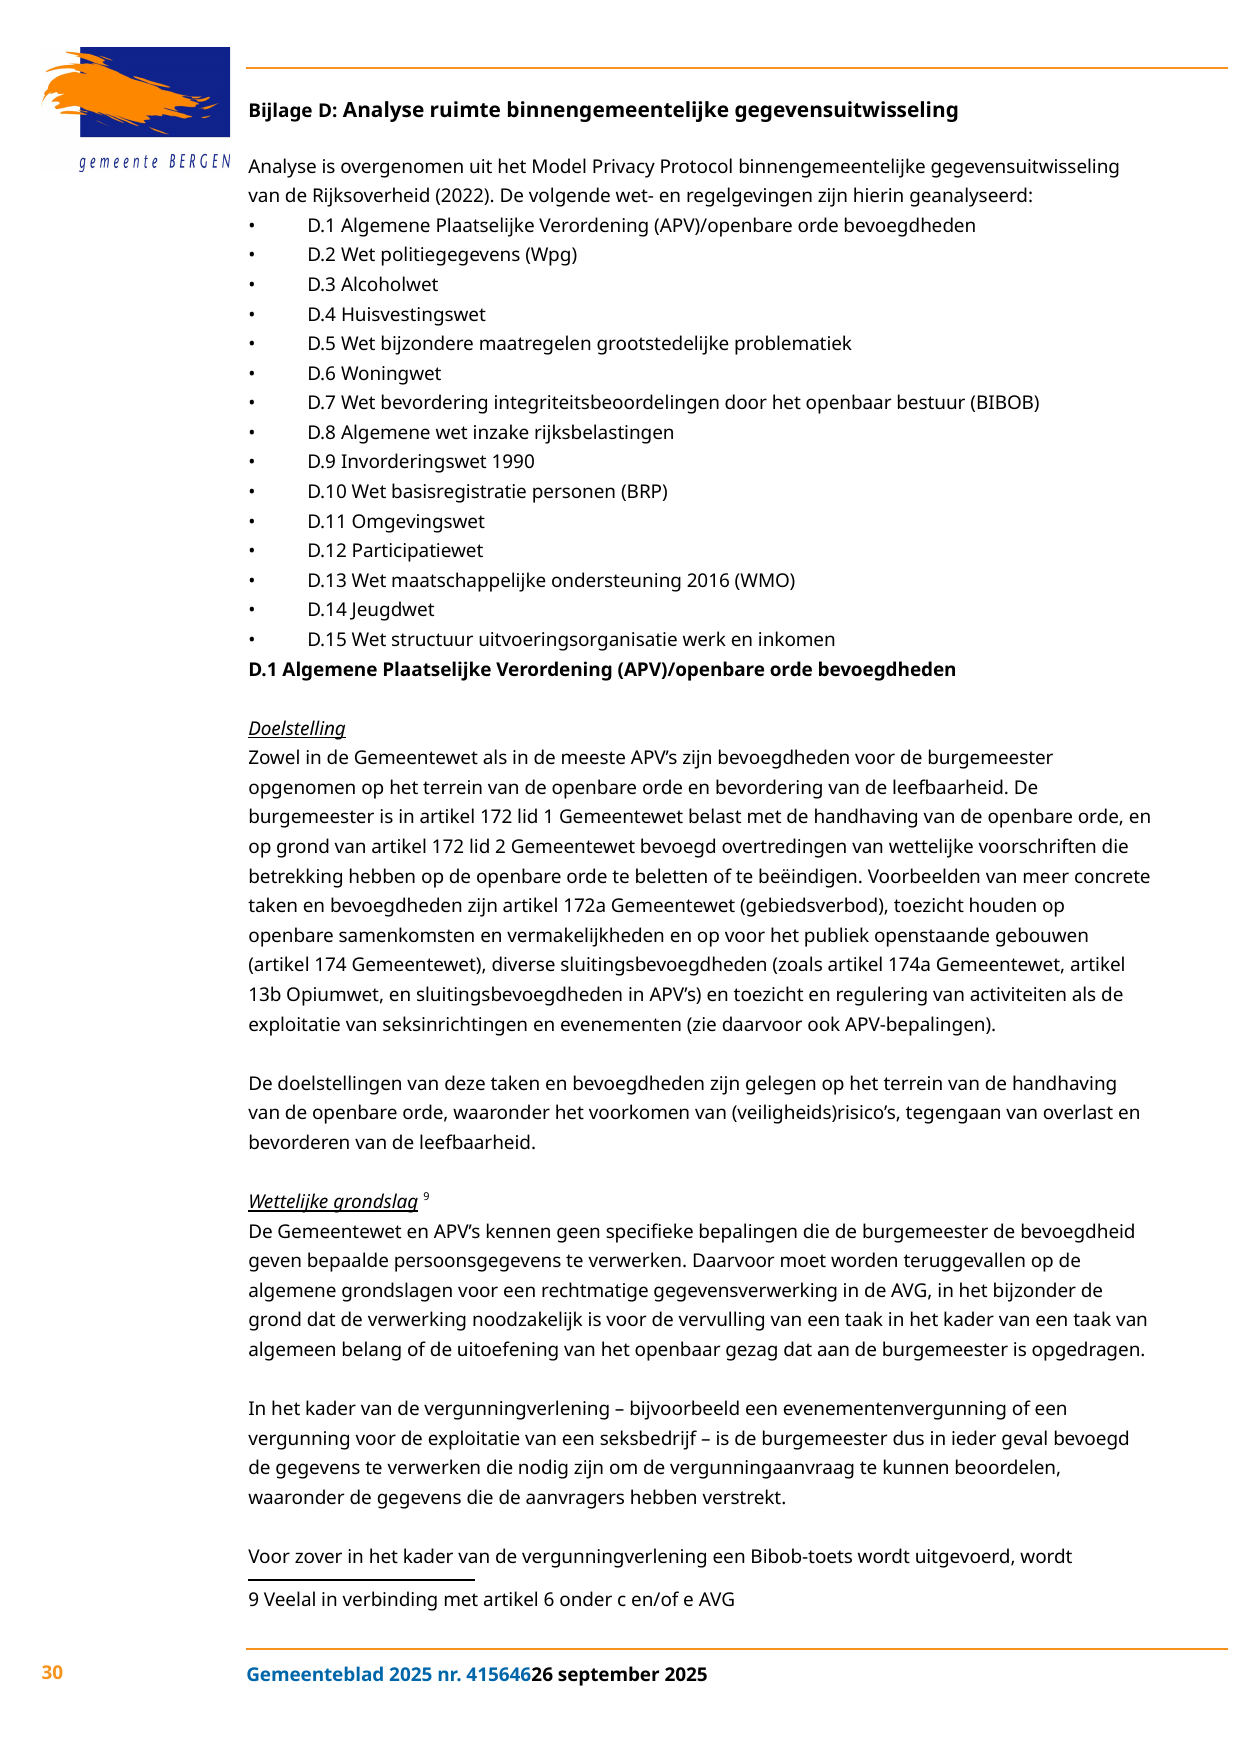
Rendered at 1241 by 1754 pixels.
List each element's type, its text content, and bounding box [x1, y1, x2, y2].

list D.10 Wet basisregistratie personen (BRP) [248, 478, 1152, 504]
list D.6 Woningwet [248, 360, 1152, 386]
text Wettelijke grondslag [248, 1188, 1152, 1214]
list D.1 Algemene Plaatselijke Verordening (APV)/openbare orde bevoegdheden [248, 212, 1152, 238]
text Zowel in de Gemeentewet als in de meeste APV’s zijn bevoegdheden voor de burgemeester opgenomen op het terrein van de openbare orde en bevordering van de leefbaarheid. De burgemeester is in artikel 172 lid 1 Gemeentewet belast met de handhaving van de openbare orde, en op grond van artikel 172 lid 2 Gemeentewet bevoegd overtredingen van wettelijke voorschriften die betrekking hebben op de openbare orde te beletten of te beëindigen. Voorbeelden van meer concrete taken en bevoegdheden zijn artikel 172a Gemeentewet (gebiedsverbod), toezicht houden op openbare samenkomsten en vermakelijkheden en op voor het publiek openstaande gebouwen (artikel 174 Gemeentewet), diverse sluitingsbevoegdheden (zoals artikel 174a Gemeentewet, artikel 13b Opiumwet, en sluitingsbevoegdheden in APV’s) en toezicht en regulering van activiteiten als de exploitatie van seksinrichtingen en evenementen (zie daarvoor ook APV-bepalingen). [248, 744, 1152, 1037]
list D.9 Invorderingswet 1990 [248, 449, 1152, 474]
list D.4 Huisvestingswet [248, 301, 1152, 327]
text In het kader van de vergunningverlening – bijvoorbeeld een evenementenvergunning of een vergunning voor de exploitatie van een seksbedrijf – is de burgemeester dus in ieder geval bevoegd de gegevens te verwerken die nodig zijn om de vergunningaanvraag te kunnen beoordelen, waaronder de gegevens die de aanvragers hebben verstrekt. [248, 1395, 1152, 1510]
list D.15 Wet structuur uitvoeringsorganisatie werk en inkomen [248, 626, 1152, 652]
text Bijlage D: Analyse ruimte binnengemeentelijke gegevensuitwisseling [248, 95, 1152, 123]
list D.7 Wet bevordering integriteitsbeoordelingen door het openbaar bestuur (BIBOB) [248, 389, 1152, 415]
text Voor zover in het kader van de vergunningverlening een Bibob-toets wordt uitgevoerd, wordt [248, 1543, 1152, 1569]
text Doelstelling [248, 715, 1152, 741]
text Veelal in verbinding met artikel 6 onder c en/of e AVG [248, 1586, 1152, 1612]
list D.5 Wet bijzondere maatregelen grootstedelijke problematiek [248, 330, 1152, 356]
text Analyse is overgenomen uit het Model Privacy Protocol binnengemeentelijke gegevensuitwisseling van de Rijksoverheid (2022). De volgende wet- en regelgevingen zijn hierin geanalyseerd: [248, 153, 1152, 208]
text De Gemeentewet en APV’s kennen geen specifieke bepalingen die de burgemeester de bevoegdheid geven bepaalde persoonsgegevens te verwerken. Daarvoor moet worden teruggevallen op de algemene grondslagen voor een rechtmatige gegevensverwerking in de AVG, in het bijzonder de grond dat de verwerking noodzakelijk is voor de vervulling van een taak in het kader van een taak van algemeen belang of de uitoefening van het openbaar gezag dat aan de burgemeester is opgedragen. [248, 1218, 1152, 1362]
picture [41, 47, 231, 172]
list D.12 Participatiewet [248, 537, 1152, 563]
list D.2 Wet politiegegevens (Wpg) [248, 242, 1152, 267]
text De doelstellingen van deze taken en bevoegdheden zijn gelegen op het terrein van de handhaving van de openbare orde, waaronder het voorkomen van (veiligheids)risico’s, tegengaan van overlast en bevorderen van de leefbaarheid. [248, 1070, 1152, 1155]
list D.11 Omgevingswet [248, 508, 1152, 534]
list D.3 Alcoholwet [248, 271, 1152, 297]
text D.1 Algemene Plaatselijke Verordening (APV)/openbare orde bevoegdheden [248, 656, 1152, 682]
list D.8 Algemene wet inzake rijksbelastingen [248, 419, 1152, 445]
list D.13 Wet maatschappelijke ondersteuning 2016 (WMO) [248, 567, 1152, 593]
list D.14 Jeugdwet [248, 597, 1152, 622]
